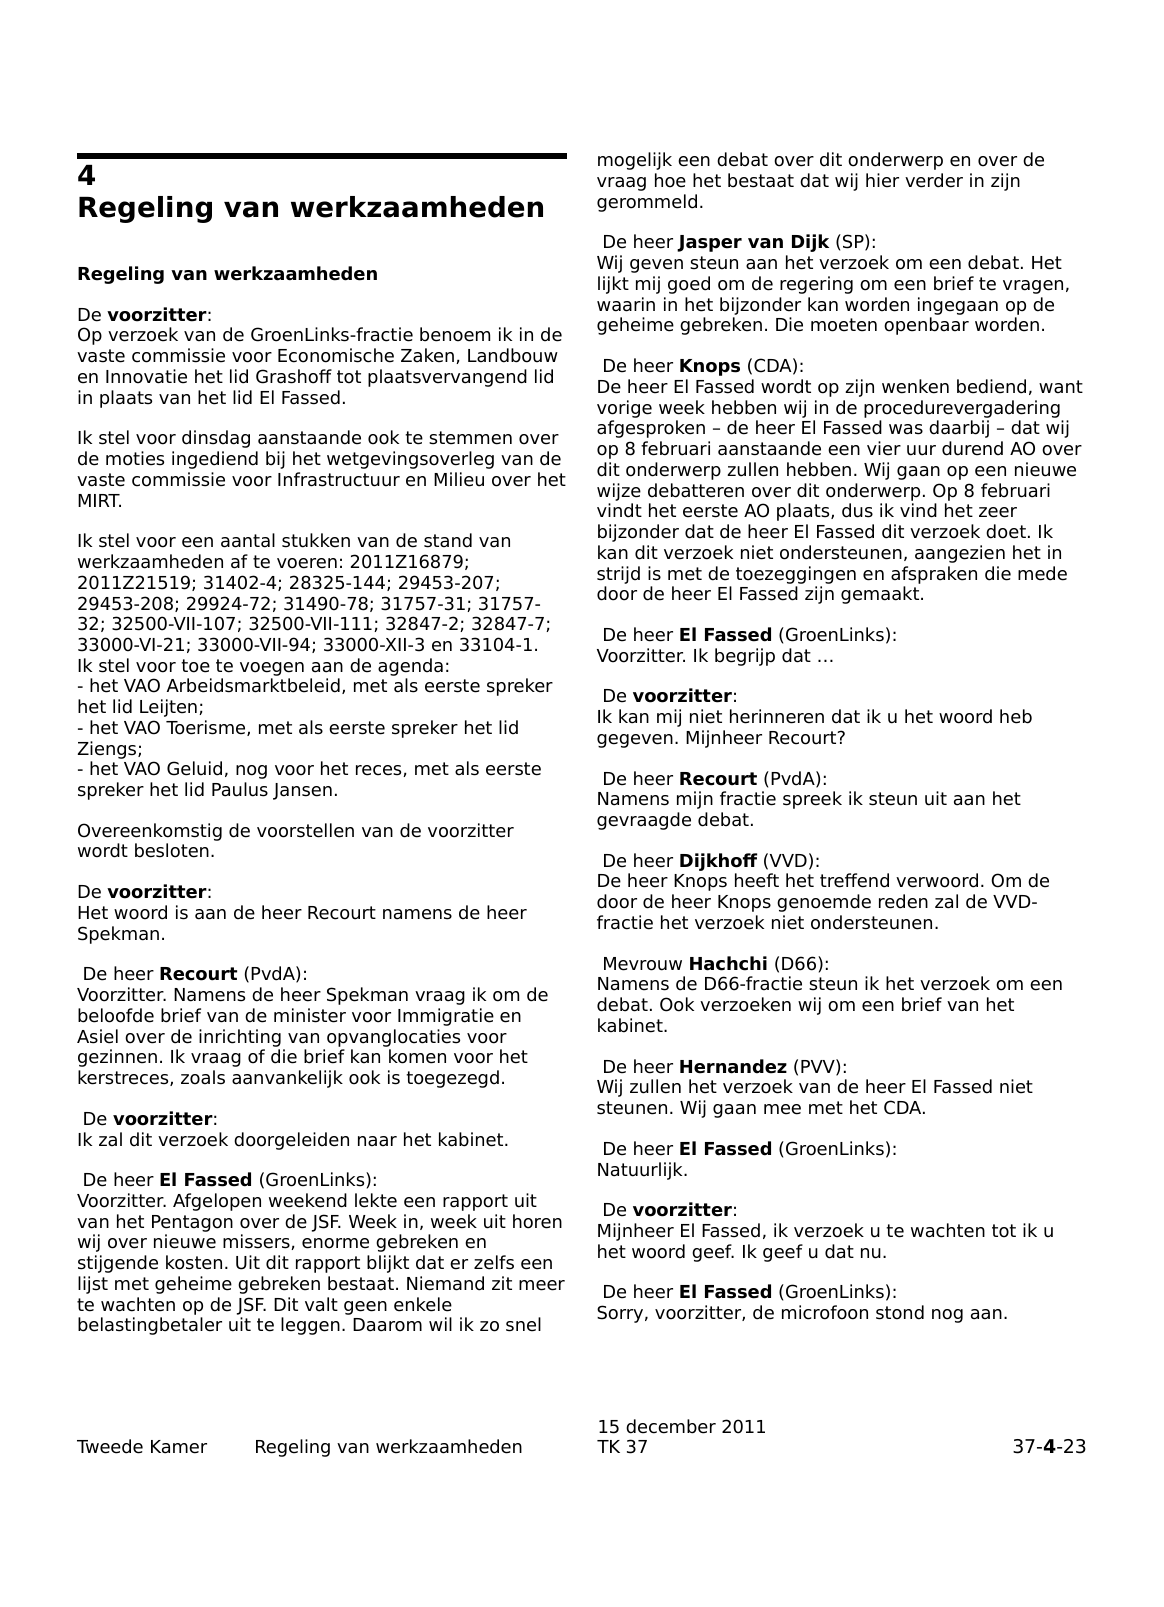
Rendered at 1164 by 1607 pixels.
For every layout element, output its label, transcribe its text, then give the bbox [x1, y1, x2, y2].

text Voorzitter. Ik begrijp dat … [596, 646, 1087, 666]
text - het VAO Toerisme, met als eerste spreker het lid Ziengs; [77, 718, 567, 759]
text De heer El Fassed (GroenLinks): [77, 1170, 567, 1191]
text Sorry, voorzitter, de microfoon stond nog aan. [596, 1303, 1087, 1324]
text Ik stel voor toe te voegen aan de agenda: [77, 656, 567, 676]
text De heer Knops (CDA): [596, 356, 1087, 377]
text - het VAO Geluid, nog voor het reces, met als eerste spreker het lid Paulus Jansen. [77, 759, 567, 801]
text Ik kan mij niet herinneren dat ik u het woord heb gegeven. Mijnheer Recourt? [596, 707, 1087, 748]
text Namens de D66-fractie steun ik het verzoek om een debat. Ook verzoeken wij om een brief van het kabinet. [596, 974, 1087, 1036]
text Wij zullen het verzoek van de heer El Fassed niet steunen. Wij gaan mee met het CDA. [596, 1077, 1087, 1119]
text De heer Recourt (PvdA): [596, 768, 1087, 789]
text De voorzitter: [77, 304, 567, 325]
text Ik stel voor dinsdag aanstaande ook te stemmen over de moties ingediend bij het wetgevingsoverleg van de vaste commissie voor Infrastructuur en Milieu over het MIRT. [77, 428, 567, 511]
text Mevrouw Hachchi (D66): [596, 953, 1087, 974]
text - het VAO Arbeidsmarktbeleid, met als eerste spreker het lid Leijten; [77, 676, 567, 718]
text De voorzitter: [77, 1109, 567, 1129]
text Ik zal dit verzoek doorgeleiden naar het kabinet. [77, 1129, 567, 1150]
text Overeenkomstig de voorstellen van de voorzitter wordt besloten. [77, 821, 567, 862]
text De voorzitter: [596, 1200, 1087, 1221]
text De voorzitter: [77, 882, 567, 903]
text Namens mijn fractie spreek ik steun uit aan het gevraagde debat. [596, 789, 1087, 831]
text Het woord is aan de heer Recourt namens de heer Spekman. [77, 903, 567, 944]
title 4 Regeling van werkzaamheden [77, 159, 567, 224]
text De heer Jasper van Dijk (SP): [596, 232, 1087, 253]
text De heer El Fassed (GroenLinks): [596, 1139, 1087, 1159]
text De voorzitter: [596, 686, 1087, 707]
text De heer Recourt (PvdA): [77, 964, 567, 985]
text De heer Knops heeft het treffend verwoord. Om de door de heer Knops genoemde reden zal de VVD-fractie het verzoek niet ondersteunen. [596, 871, 1087, 933]
text Natuurlijk. [596, 1159, 1087, 1180]
text De heer El Fassed wordt op zijn wenken bediend, want vorige week hebben wij in de procedurevergadering afgesproken – de heer El Fassed was daarbij – dat wij op 8 februari aanstaande een vier uur durend AO over dit onderwerp zullen hebben. Wij gaan op een nieuwe wijze debatteren over dit onderwerp. Op 8 februari vindt het eerste AO plaats, dus ik vind het zeer bijzonder dat de heer El Fassed dit verzoek doet. Ik kan dit verzoek niet ondersteunen, aangezien het in strijd is met de toezeggingen en afspraken die mede door de heer El Fassed zijn gemaakt. [596, 377, 1087, 605]
text De heer El Fassed (GroenLinks): [596, 1282, 1087, 1303]
text De heer El Fassed (GroenLinks): [596, 625, 1087, 646]
text Mijnheer El Fassed, ik verzoek u te wachten tot ik u het woord geef. Ik geef u dat nu. [596, 1221, 1087, 1262]
text mogelijk een debat over dit onderwerp en over de vraag hoe het bestaat dat wij hier verder in zijn gerommeld. [596, 150, 1087, 212]
text Regeling van werkzaamheden [77, 264, 567, 284]
text De heer Dijkhoff (VVD): [596, 851, 1087, 871]
text Wij geven steun aan het verzoek om een debat. Het lijkt mij goed om de regering om een brief te vragen, waarin in het bijzonder kan worden ingegaan op de geheime gebreken. Die moeten openbaar worden. [596, 253, 1087, 336]
text Voorzitter. Namens de heer Spekman vraag ik om de beloofde brief van de minister voor Immigratie en Asiel over de inrichting van opvanglocaties voor gezinnen. Ik vraag of die brief kan komen voor het kerstreces, zoals aanvankelijk ook is toegezegd. [77, 985, 567, 1089]
text Op verzoek van de GroenLinks-fractie benoem ik in de vaste commissie voor Economische Zaken, Landbouw en Innovatie het lid Grashoff tot plaatsvervangend lid in plaats van het lid El Fassed. [77, 325, 567, 408]
text Voorzitter. Afgelopen weekend lekte een rapport uit van het Pentagon over de JSF. Week in, week uit horen wij over nieuwe missers, enorme gebreken en stijgende kosten. Uit dit rapport blijkt dat er zelfs een lijst met geheime gebreken bestaat. Niemand zit meer te wachten op de JSF. Dit valt geen enkele belastingbetaler uit te leggen. Daarom wil ik zo snel [77, 1191, 567, 1336]
text Ik stel voor een aantal stukken van de stand van werkzaamheden af te voeren: 2011Z16879; 2011Z21519; 31402-4; 28325-144; 29453-207; 29453-208; 29924-72; 31490-78; 31757-31; 31757-32; 32500-VII-107; 32500-VII-111; 32847-2; 32847-7; 33000-VI-21; 33000-VII-94; 33000-XII-3 en 33104-1. [77, 531, 567, 656]
text De heer Hernandez (PVV): [596, 1056, 1087, 1077]
